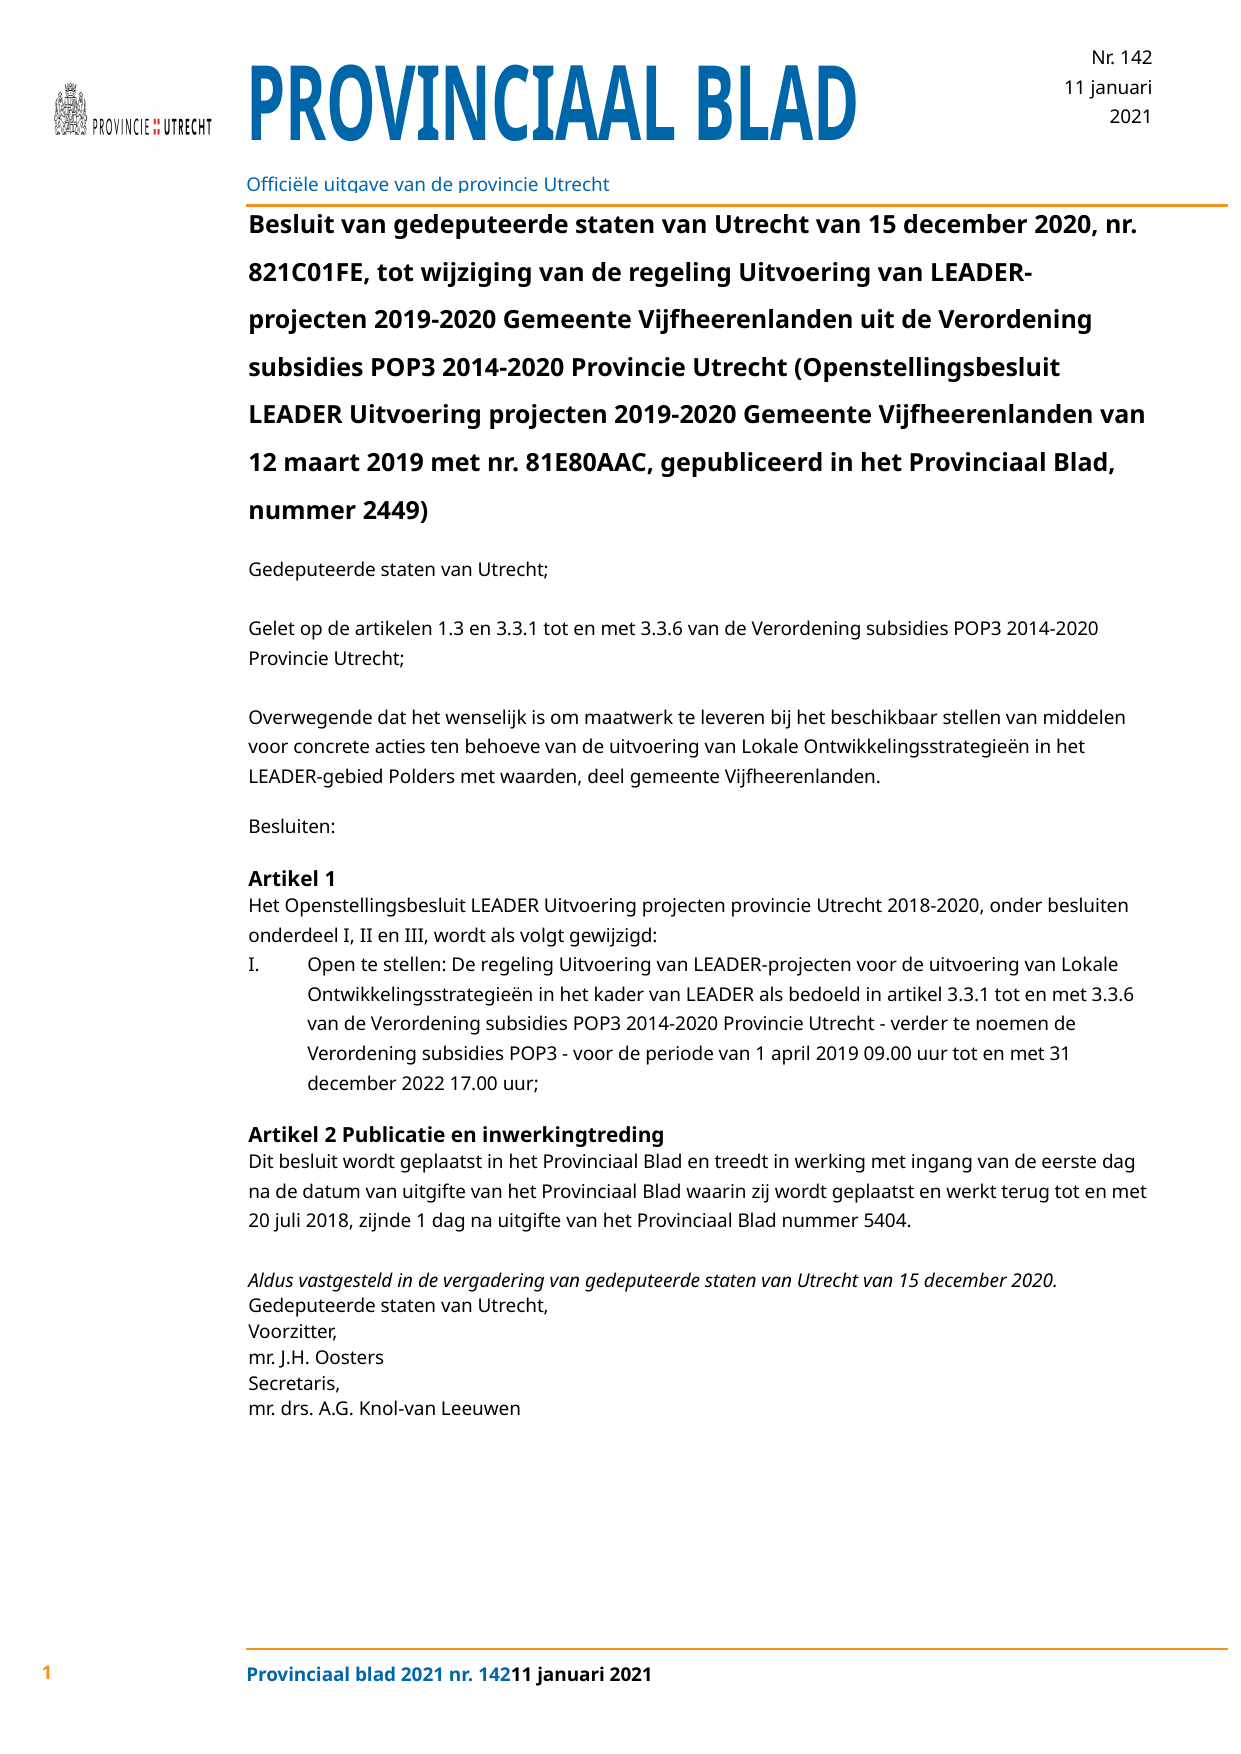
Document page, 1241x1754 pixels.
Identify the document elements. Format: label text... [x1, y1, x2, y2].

text mr. J.H. Oosters [248, 1344, 1152, 1370]
text Overwegende dat het wenselijk is om maatwerk te leveren bij het beschikbaar stellen van middelen voor concrete acties ten behoeve van de uitvoering van Lokale Ontwikkelingsstrategieën in het LEADER-gebied Polders met waarden, deel gemeente Vijfheerenlanden. [248, 704, 1152, 789]
text Besluit van gedeputeerde staten van Utrecht van 15 december 2020, nr. 821C01FE, tot wijziging van de regeling Uitvoering van LEADER-projecten 2019-2020 Gemeente Vijfheerenlanden uit de Verordening subsidies POP3 2014-2020 Provincie Utrecht (Openstellingsbesluit LEADER Uitvoering projecten 2019-2020 Gemeente Vijfheerenlanden van 12 maart 2019 met nr. 81E80AAC, gepubliceerd in het Provinciaal Blad, nummer 2449) [248, 207, 1152, 526]
text Aldus vastgesteld in de vergadering van gedeputeerde staten van Utrecht van 15 december 2020. [248, 1267, 1152, 1293]
text Gedeputeerde staten van Utrecht; [248, 556, 1152, 582]
text Het Openstellingsbesluit LEADER Uitvoering projecten provincie Utrecht 2018-2020, onder besluiten onderdeel I, II en III, wordt als volgt gewijzigd: [248, 892, 1152, 947]
text Artikel 2 Publicatie en inwerkingtreding [248, 1120, 1152, 1148]
text Voorzitter, [248, 1318, 1152, 1344]
text Gedeputeerde staten van Utrecht, [248, 1293, 1152, 1318]
text Gelet op de artikelen 1.3 en 3.3.1 tot en met 3.3.6 van de Verordening subsidies POP3 2014-2020 Provincie Utrecht; [248, 615, 1152, 670]
text Secretaris, [248, 1370, 1152, 1396]
list Open te stellen: De regeling Uitvoering van LEADER-projecten voor de uitvoering van Lokale Ontwikkelingsstrategieën in het kader van LEADER als bedoeld in artikel 3.3.1 tot en met 3.3.6 van de Verordening subsidies POP3 2014-2020 Provincie Utrecht - verder te noemen de Verordening subsidies POP3 - voor de periode van 1 april 2019 09.00 uur tot en met 31 december 2022 17.00 uur; [248, 951, 1152, 1095]
text Dit besluit wordt geplaatst in het Provinciaal Blad en treedt in werking met ingang van de eerste dag na de datum van uitgifte van het Provinciaal Blad waarin zij wordt geplaatst en werkt terug tot en met 20 juli 2018, zijnde 1 dag na uitgifte van het Provinciaal Blad nummer 5404. [248, 1148, 1152, 1233]
text Artikel 1 [248, 864, 1152, 892]
text mr. drs. A.G. Knol-van Leeuwen [248, 1396, 1152, 1421]
text Besluiten: [248, 813, 1152, 839]
picture [41, 47, 231, 172]
